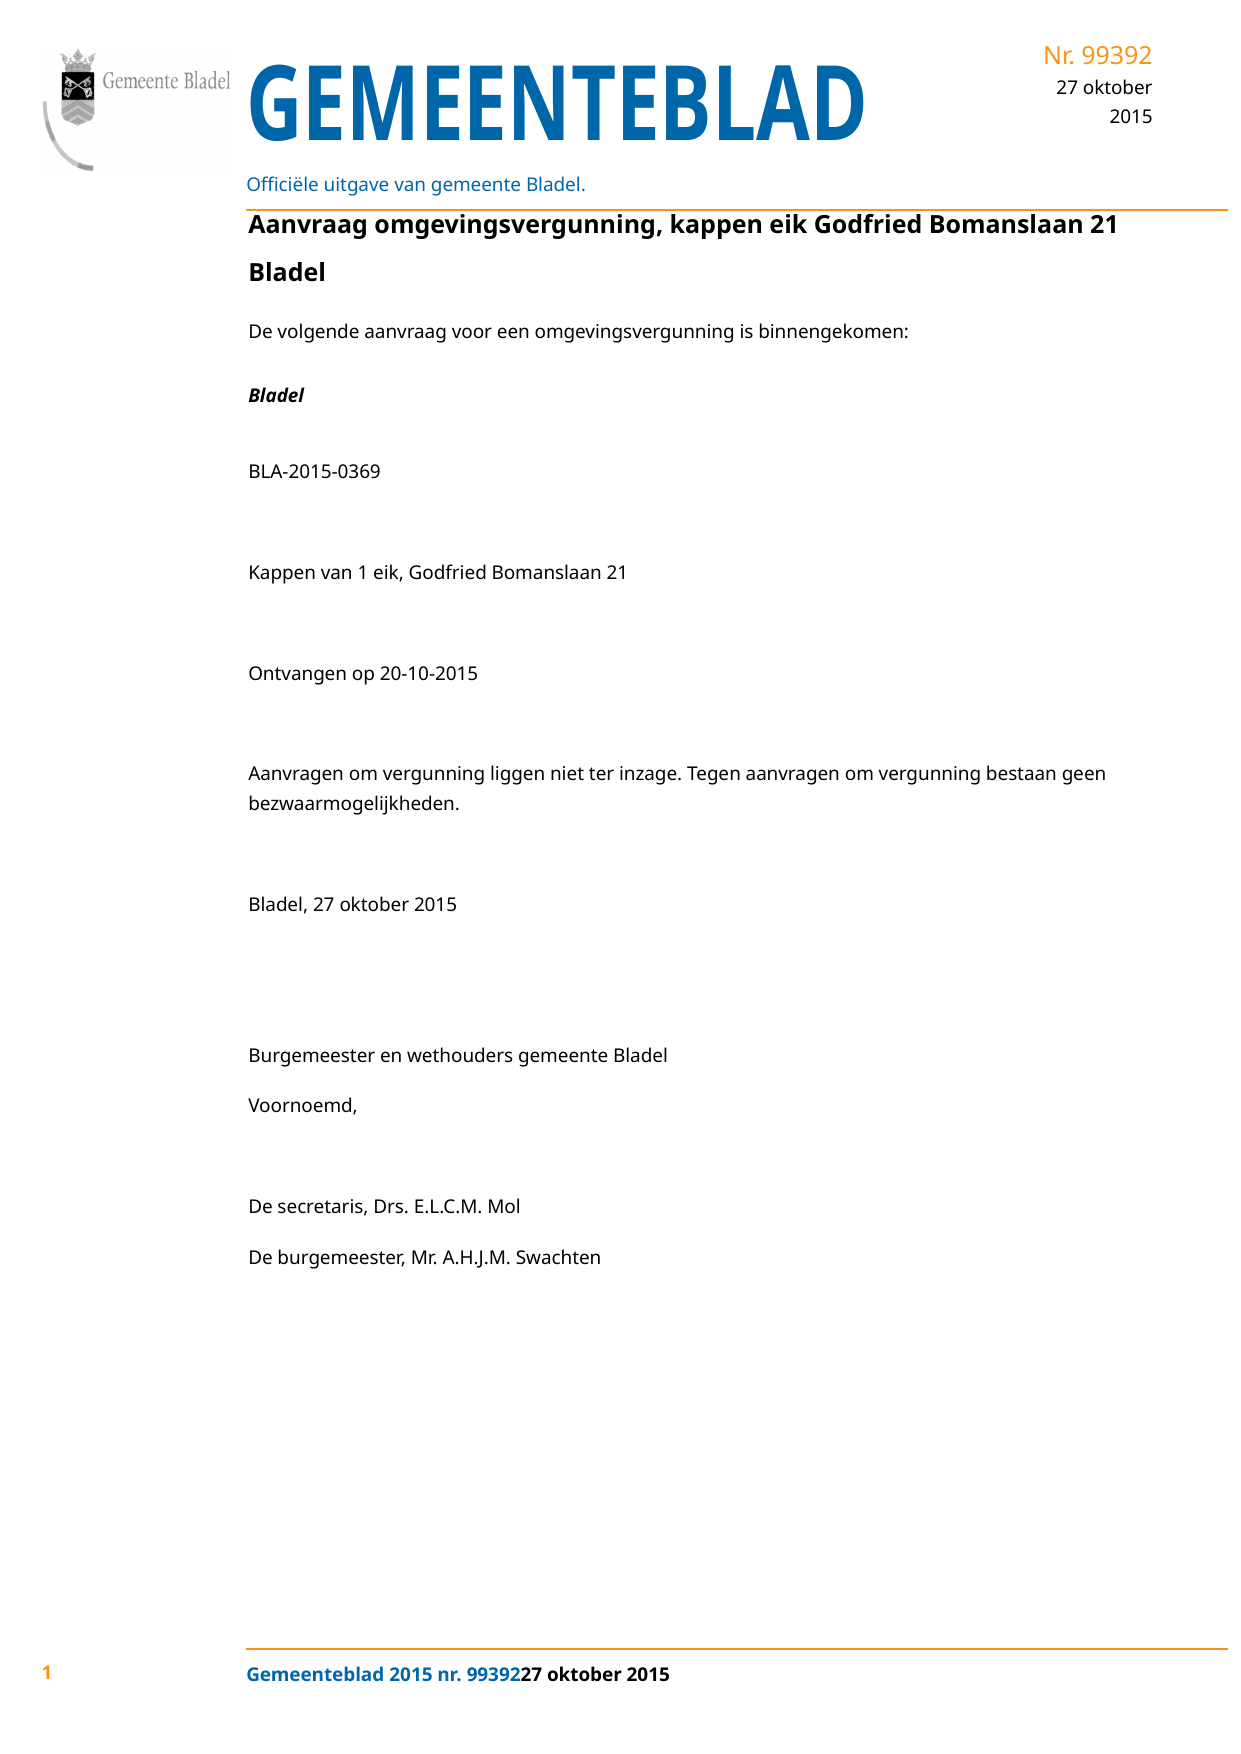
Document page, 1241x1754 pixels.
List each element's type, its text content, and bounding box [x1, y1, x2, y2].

text BLA-2015-0369 [248, 458, 1152, 484]
text De volgende aanvraag voor een omgevingsvergunning is binnengekomen: [248, 318, 1152, 344]
text Kappen van 1 eik, Godfried Bomanslaan 21 [248, 559, 1152, 584]
text Voornoemd, [248, 1093, 1152, 1118]
text Ontvangen op 20-10-2015 [248, 660, 1152, 685]
text De burgemeester, Mr. A.H.J.M. Swachten [248, 1244, 1152, 1269]
picture [41, 47, 231, 172]
text Aanvraag omgevingsvergunning, kappen eik Godfried Bomanslaan 21 Bladel [248, 211, 1152, 288]
text Bladel [248, 382, 1152, 408]
text Aanvragen om vergunning liggen niet ter inzage. Tegen aanvragen om vergunning bestaan geen bezwaarmogelijkheden. [248, 761, 1152, 816]
text Burgemeester en wethouders gemeente Bladel [248, 1042, 1152, 1068]
text De secretaris, Drs. E.L.C.M. Mol [248, 1193, 1152, 1219]
text Bladel, 27 oktober 2015 [248, 891, 1152, 917]
